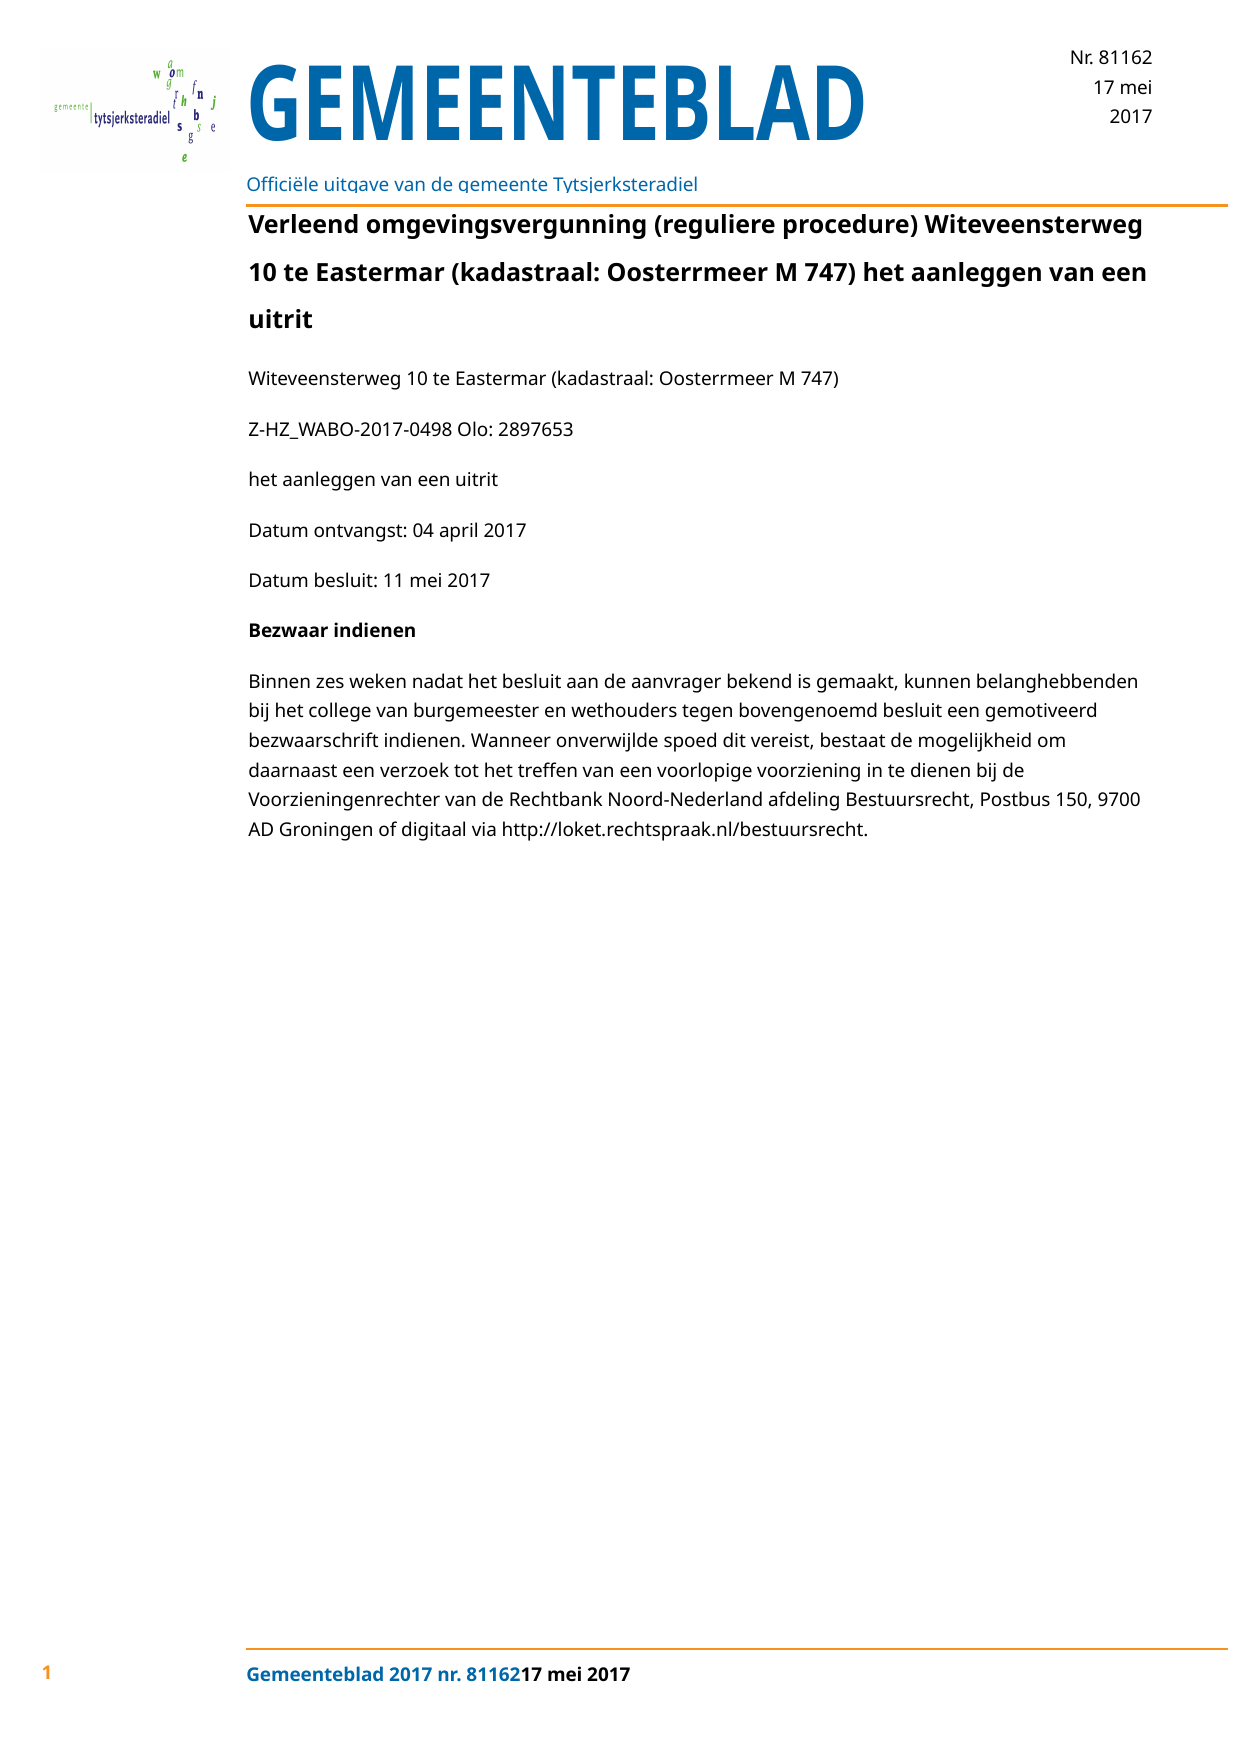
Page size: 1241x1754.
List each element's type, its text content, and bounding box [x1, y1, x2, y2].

picture [41, 47, 231, 172]
text Z-HZ_WABO-2017-0498 Olo: 2897653 [248, 416, 1152, 442]
text Datum ontvangst: 04 april 2017 [248, 517, 1152, 542]
text Datum besluit: 11 mei 2017 [248, 567, 1152, 593]
text Witeveensterweg 10 te Eastermar (kadastraal: Oosterrmeer M 747) [248, 366, 1152, 391]
text het aanleggen van een uitrit [248, 466, 1152, 492]
text Bezwaar indienen [248, 618, 1152, 643]
text Binnen zes weken nadat het besluit aan de aanvrager bekend is gemaakt, kunnen belanghebbenden bij het college van burgemeester en wethouders tegen bovengenoemd besluit een gemotiveerd bezwaarschrift indienen. Wanneer onverwijlde spoed dit vereist, bestaat de mogelijkheid om daarnaast een verzoek tot het treffen van een voorlopige voorziening in te dienen bij de Voorzieningenrechter van de Rechtbank Noord-Nederland afdeling Bestuursrecht, Postbus 150, 9700 AD Groningen of digitaal via http://loket.rechtspraak.nl/bestuursrecht. [248, 668, 1152, 842]
text Verleend omgevingsvergunning (reguliere procedure) Witeveensterweg 10 te Eastermar (kadastraal: Oosterrmeer M 747) het aanleggen van een uitrit [248, 207, 1152, 336]
